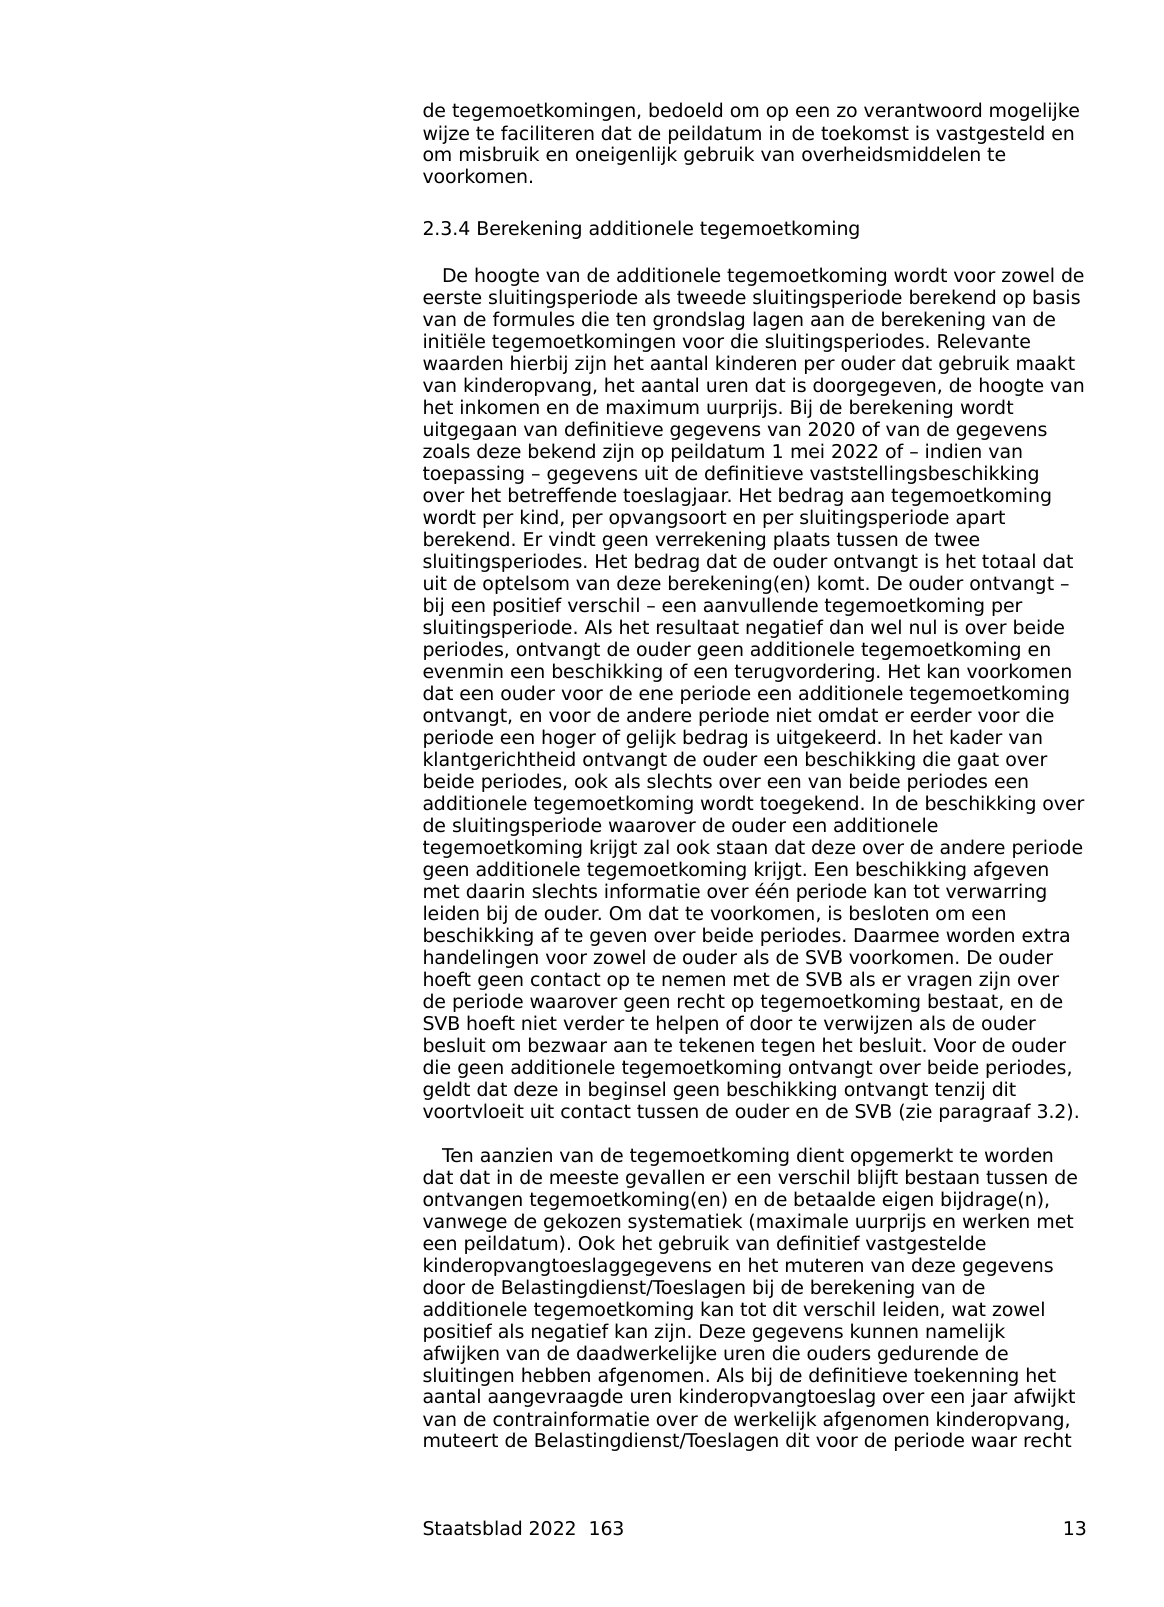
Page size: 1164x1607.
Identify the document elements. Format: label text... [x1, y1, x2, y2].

text de tegemoetkomingen, bedoeld om op een zo verantwoord mogelijke wijze te faciliteren dat de peildatum in de toekomst is vastgesteld en om misbruik en oneigenlijk gebruik van overheidsmiddelen te voorkomen. [422, 100, 1087, 188]
text De hoogte van de additionele tegemoetkoming wordt voor zowel de eerste sluitingsperiode als tweede sluitingsperiode berekend op basis van de formules die ten grondslag lagen aan de berekening van de initiële tegemoetkomingen voor die sluitingsperiodes. Relevante waarden hierbij zijn het aantal kinderen per ouder dat gebruik maakt van kinderopvang, het aantal uren dat is doorgegeven, de hoogte van het inkomen en de maximum uurprijs. Bij de berekening wordt uitgegaan van definitieve gegevens van 2020 of van de gegevens zoals deze bekend zijn op peildatum 1 mei 2022 of – indien van toepassing – gegevens uit de definitieve vaststellingsbeschikking over het betreffende toeslagjaar. Het bedrag aan tegemoetkoming wordt per kind, per opvangsoort en per sluitingsperiode apart berekend. Er vindt geen verrekening plaats tussen de twee sluitingsperiodes. Het bedrag dat de ouder ontvangt is het totaal dat uit de optelsom van deze berekening(en) komt. De ouder ontvangt – bij een positief verschil – een aanvullende tegemoetkoming per sluitingsperiode. Als het resultaat negatief dan wel nul is over beide periodes, ontvangt de ouder geen additionele tegemoetkoming en evenmin een beschikking of een terugvordering. Het kan voorkomen dat een ouder voor de ene periode een additionele tegemoetkoming ontvangt, en voor de andere periode niet omdat er eerder voor die periode een hoger of gelijk bedrag is uitgekeerd. In het kader van klantgerichtheid ontvangt de ouder een beschikking die gaat over beide periodes, ook als slechts over een van beide periodes een additionele tegemoetkoming wordt toegekend. In de beschikking over de sluitingsperiode waarover de ouder een additionele tegemoetkoming krijgt zal ook staan dat deze over de andere periode geen additionele tegemoetkoming krijgt. Een beschikking afgeven met daarin slechts informatie over één periode kan tot verwarring leiden bij de ouder. Om dat te voorkomen, is besloten om een beschikking af te geven over beide periodes. Daarmee worden extra handelingen voor zowel de ouder als de SVB voorkomen. De ouder hoeft geen contact op te nemen met de SVB als er vragen zijn over de periode waarover geen recht op tegemoetkoming bestaat, en de SVB hoeft niet verder te helpen of door te verwijzen als de ouder besluit om bezwaar aan te tekenen tegen het besluit. Voor de ouder die geen additionele tegemoetkoming ontvangt over beide periodes, geldt dat deze in beginsel geen beschikking ontvangt tenzij dit voortvloeit uit contact tussen de ouder en de SVB (zie paragraaf 3.2). [422, 265, 1087, 1122]
text Ten aanzien van de tegemoetkoming dient opgemerkt te worden dat dat in de meeste gevallen er een verschil blijft bestaan tussen de ontvangen tegemoetkoming(en) en de betaalde eigen bijdrage(n), vanwege de gekozen systematiek (maximale uurprijs en werken met een peildatum). Ook het gebruik van definitief vastgestelde kinderopvangtoeslaggegevens en het muteren van deze gegevens door de Belastingdienst/Toeslagen bij de berekening van de additionele tegemoetkoming kan tot dit verschil leiden, wat zowel positief als negatief kan zijn. Deze gegevens kunnen namelijk afwijken van de daadwerkelijke uren die ouders gedurende de sluitingen hebben afgenomen. Als bij de definitieve toekenning het aantal aangevraagde uren kinderopvangtoeslag over een jaar afwijkt van de contrainformatie over de werkelijk afgenomen kinderopvang, muteert de Belastingdienst/Toeslagen dit voor de periode waar recht [422, 1145, 1087, 1452]
subtitle 2.3.4 Berekening additionele tegemoetkoming [422, 218, 1087, 240]
